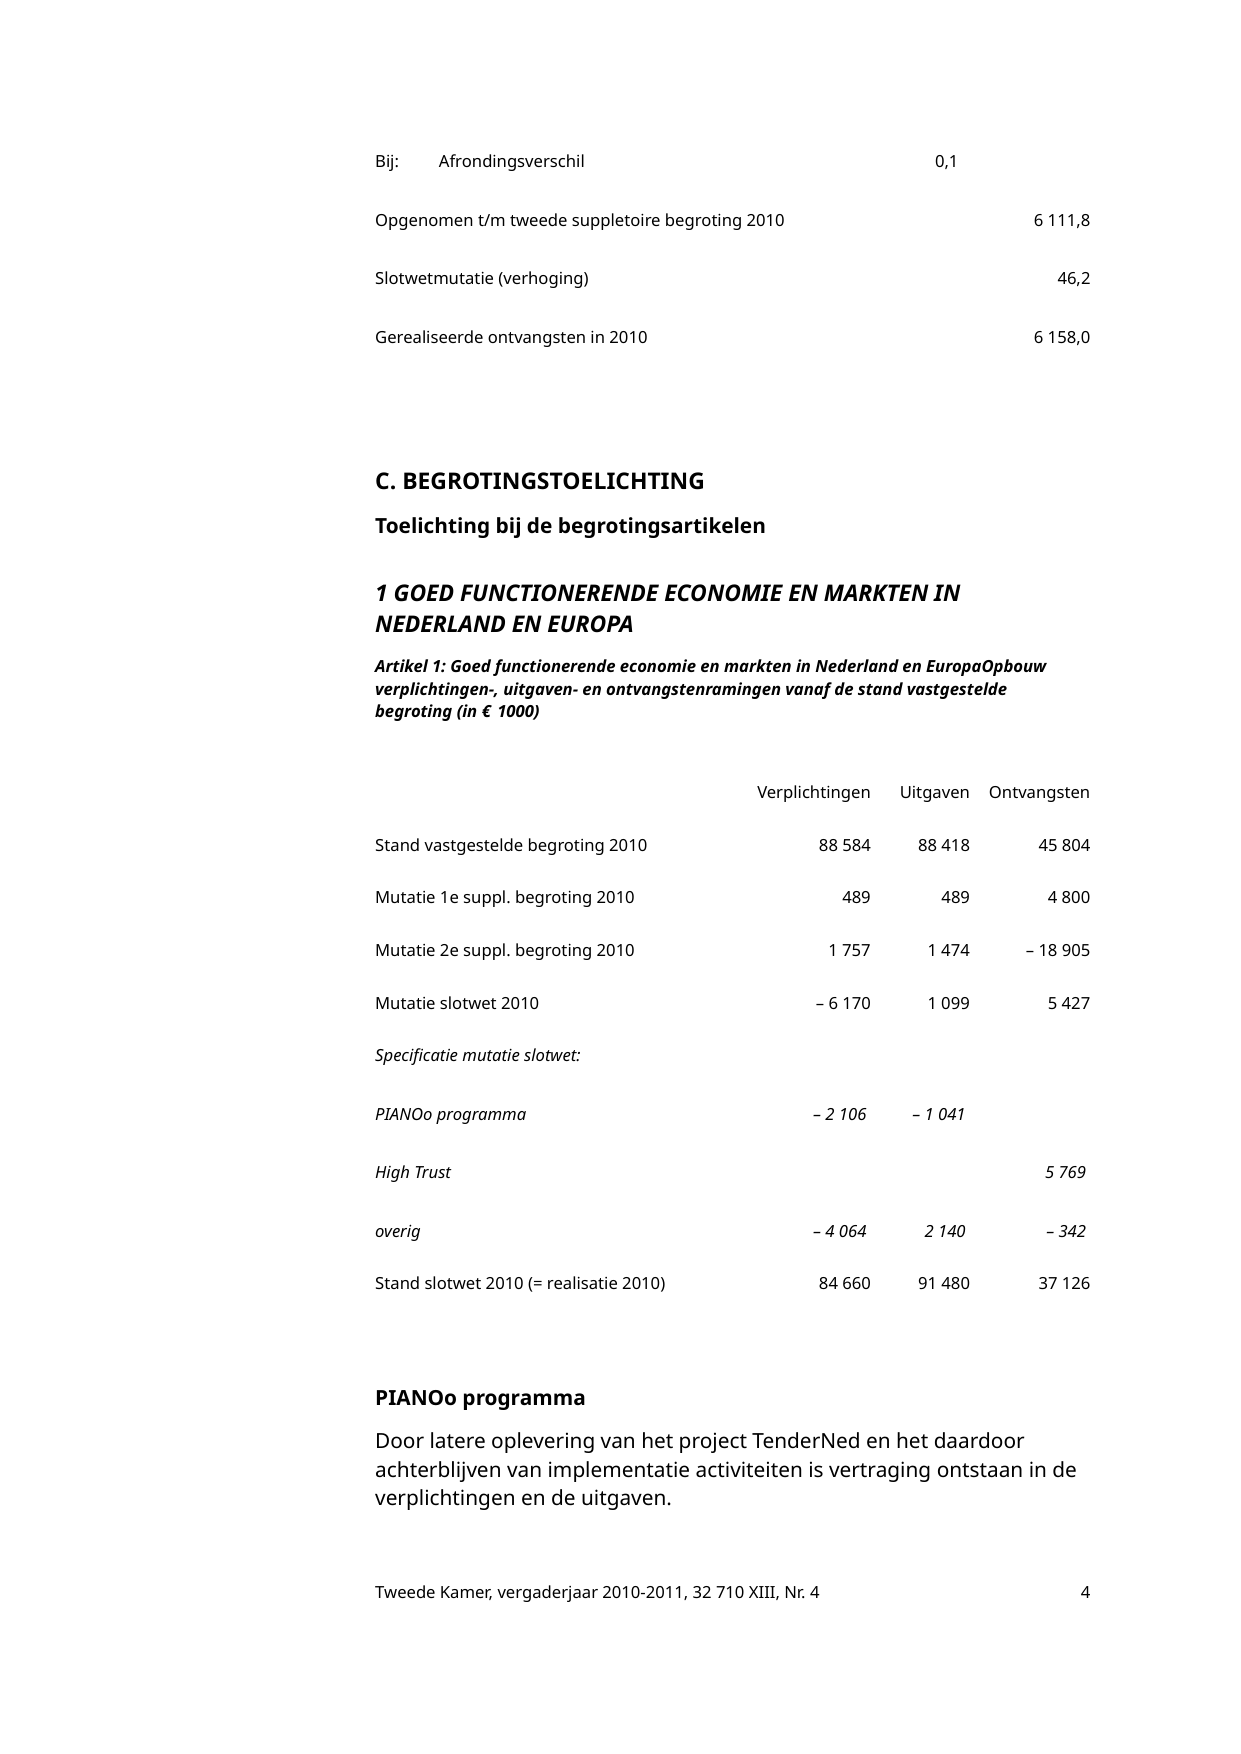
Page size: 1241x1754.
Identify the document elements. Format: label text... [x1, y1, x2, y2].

table_cell [963, 150, 1090, 208]
table_cell Afrondingsverschil [439, 150, 835, 208]
table_cell – 342 [970, 1219, 1090, 1272]
table_cell 88 584 [736, 833, 871, 886]
table_cell Mutatie 1e suppl. begroting 2010 [375, 886, 736, 938]
text PIANOo programma [375, 1383, 1090, 1412]
subtitle C. BEGROTINGSTOELICHTING [375, 465, 1090, 496]
table_cell 6 158,0 [963, 325, 1090, 384]
table_cell [970, 1103, 1090, 1161]
table_cell 46,2 [963, 267, 1090, 325]
table_cell 5 427 [970, 991, 1090, 1044]
table_cell 1 757 [736, 939, 871, 991]
table_cell High Trust [375, 1161, 736, 1219]
table_cell [871, 1161, 970, 1219]
table_cell 5 769 [970, 1161, 1090, 1219]
table_cell [835, 267, 963, 325]
table_cell 91 480 [871, 1272, 970, 1325]
table_cell Gerealiseerde ontvangsten in 2010 [375, 325, 835, 384]
table_cell Bij: [375, 150, 439, 208]
table_cell 0,1 [835, 150, 963, 208]
table_cell 489 [871, 886, 970, 938]
table_cell overig [375, 1219, 736, 1272]
table_cell Specificatie mutatie slotwet: [375, 1044, 736, 1102]
table_cell Stand vastgestelde begroting 2010 [375, 833, 736, 886]
table_header Ontvangsten [970, 780, 1090, 833]
table_cell 1 099 [871, 991, 970, 1044]
table_header [375, 780, 736, 833]
table_cell 84 660 [736, 1272, 871, 1325]
table_cell [970, 1044, 1090, 1102]
text Artikel 1: Goed functionerende economie en markten in Nederland en EuropaOpbouw verplichtingen-, uitgaven- en ontvangstenramingen vanaf de stand vastgestelde begroting (in € 1000) [375, 654, 1090, 722]
table_cell PIANOo programma [375, 1103, 736, 1161]
table_cell 2 140 [871, 1219, 970, 1272]
table_cell – 1 041 [871, 1103, 970, 1161]
table_cell Stand slotwet 2010 (= realisatie 2010) [375, 1272, 736, 1325]
table_cell – 4 064 [736, 1219, 871, 1272]
table_cell [835, 209, 963, 267]
table_cell Opgenomen t/m tweede suppletoire begroting 2010 [375, 209, 835, 267]
table_cell Slotwetmutatie (verhoging) [375, 267, 835, 325]
table_cell – 2 106 [736, 1103, 871, 1161]
text Toelichting bij de begrotingsartikelen [375, 511, 1090, 539]
table_cell 45 804 [970, 833, 1090, 886]
table_cell 88 418 [871, 833, 970, 886]
table_cell [736, 1044, 871, 1102]
table_cell [736, 1161, 871, 1219]
table_cell [835, 325, 963, 384]
table_cell 6 111,8 [963, 209, 1090, 267]
table_cell 1 474 [871, 939, 970, 991]
table_cell 489 [736, 886, 871, 938]
text Door latere oplevering van het project TenderNed en het daardoor achterblijven van implementatie activiteiten is vertraging ontstaan in de verplichtingen en de uitgaven. [375, 1427, 1090, 1512]
table_cell 4 800 [970, 886, 1090, 938]
table_cell 37 126 [970, 1272, 1090, 1325]
table_header Uitgaven [871, 780, 970, 833]
table_header Verplichtingen [736, 780, 871, 833]
table_cell Mutatie slotwet 2010 [375, 991, 736, 1044]
table_cell [871, 1044, 970, 1102]
table_cell – 6 170 [736, 991, 871, 1044]
subtitle 1 GOED FUNCTIONERENDE ECONOMIE EN MARKTEN IN NEDERLAND EN EUROPA [375, 577, 1090, 639]
table_cell Mutatie 2e suppl. begroting 2010 [375, 939, 736, 991]
table_cell – 18 905 [970, 939, 1090, 991]
